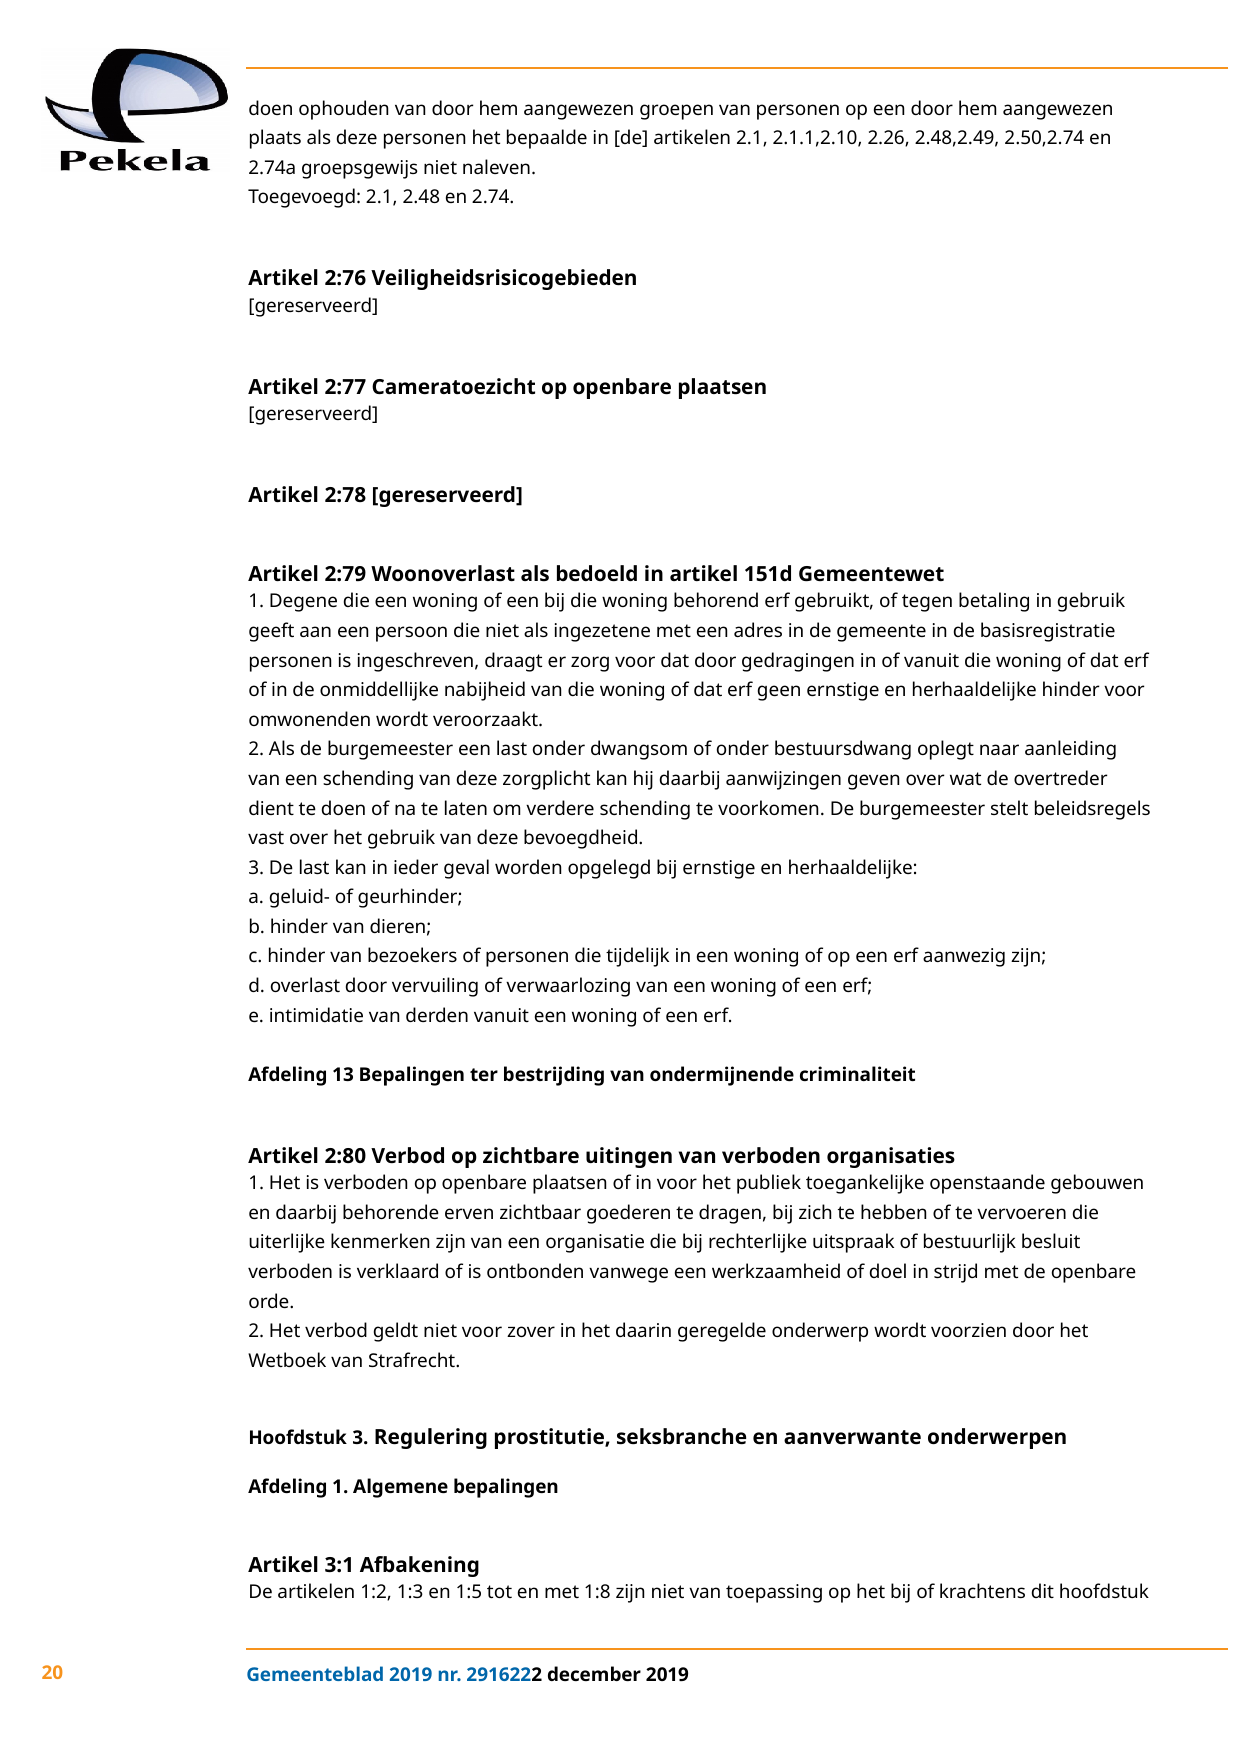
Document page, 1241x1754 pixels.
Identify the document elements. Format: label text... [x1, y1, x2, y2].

text a. geluid- of geurhinder; [248, 883, 1152, 909]
text d. overlast door vervuiling of verwaarlozing van een woning of een erf; [248, 972, 1152, 998]
text Artikel 2:80 Verbod op zichtbare uitingen van verboden organisaties [248, 1141, 1152, 1169]
text Artikel 2:79 Woonoverlast als bedoeld in artikel 151d Gemeentewet [248, 559, 1152, 588]
text c. hinder van bezoekers of personen die tijdelijk in een woning of op een erf aanwezig zijn; [248, 943, 1152, 968]
text Artikel 2:78 [gereserveerd] [248, 480, 1152, 509]
text 1. Het is verboden op openbare plaatsen of in voor het publiek toegankelijke openstaande gebouwen en daarbij behorende erven zichtbaar goederen te dragen, bij zich te hebben of te vervoeren die uiterlijke kenmerken zijn van een organisatie die bij rechterlijke uitspraak of bestuurlijk besluit verboden is verklaard of is ontbonden vanwege een werkzaamheid of doel in strijd met de openbare orde. [248, 1169, 1152, 1313]
text 3. De last kan in ieder geval worden opgelegd bij ernstige en herhaaldelijke: [248, 854, 1152, 880]
text Artikel 2:77 Cameratoezicht op openbare plaatsen [248, 372, 1152, 400]
text Afdeling 13 Bepalingen ter bestrijding van ondermijnende criminaliteit [248, 1061, 1152, 1087]
text Artikel 3:1 Afbakening [248, 1550, 1152, 1579]
text Hoofdstuk 3. Regulering prostitutie, seksbranche en aanverwante onderwerpen [248, 1422, 1152, 1451]
text [gereserveerd] [248, 292, 1152, 318]
text Artikel 2:76 Veiligheidsrisicogebieden [248, 263, 1152, 292]
text 2. Het verbod geldt niet voor zover in het daarin geregelde onderwerp wordt voorzien door het Wetboek van Strafrecht. [248, 1317, 1152, 1373]
text [gereserveerd] [248, 400, 1152, 426]
text doen ophouden van door hem aangewezen groepen van personen op een door hem aangewezen plaats als deze personen het bepaalde in [de] artikelen 2.1, 2.1.1,2.10, 2.26, 2.48,2.49, 2.50,2.74 en 2.74a groepsgewijs niet naleven. [248, 95, 1152, 180]
text b. hinder van dieren; [248, 913, 1152, 939]
text De artikelen 1:2, 1:3 en 1:5 tot en met 1:8 zijn niet van toepassing op het bij of krachtens dit hoofdstuk [248, 1579, 1152, 1604]
text 1. Degene die een woning of een bij die woning behorend erf gebruikt, of tegen betaling in gebruik geeft aan een persoon die niet als ingezetene met een adres in de gemeente in de basisregistratie personen is ingeschreven, draagt er zorg voor dat door gedragingen in of vanuit die woning of dat erf of in de onmiddellijke nabijheid van die woning of dat erf geen ernstige en herhaaldelijke hinder voor omwonenden wordt veroorzaakt. [248, 588, 1152, 732]
text e. intimidatie van derden vanuit een woning of een erf. [248, 1002, 1152, 1028]
text Toegevoegd: 2.1, 2.48 en 2.74. [248, 183, 1152, 209]
text 2. Als de burgemeester een last onder dwangsom of onder bestuursdwang oplegt naar aanleiding van een schending van deze zorgplicht kan hij daarbij aanwijzingen geven over wat de overtreder dient te doen of na te laten om verdere schending te voorkomen. De burgemeester stelt beleidsregels vast over het gebruik van deze bevoegdheid. [248, 736, 1152, 850]
picture [41, 47, 231, 172]
text Afdeling 1. Algemene bepalingen [248, 1471, 1152, 1500]
